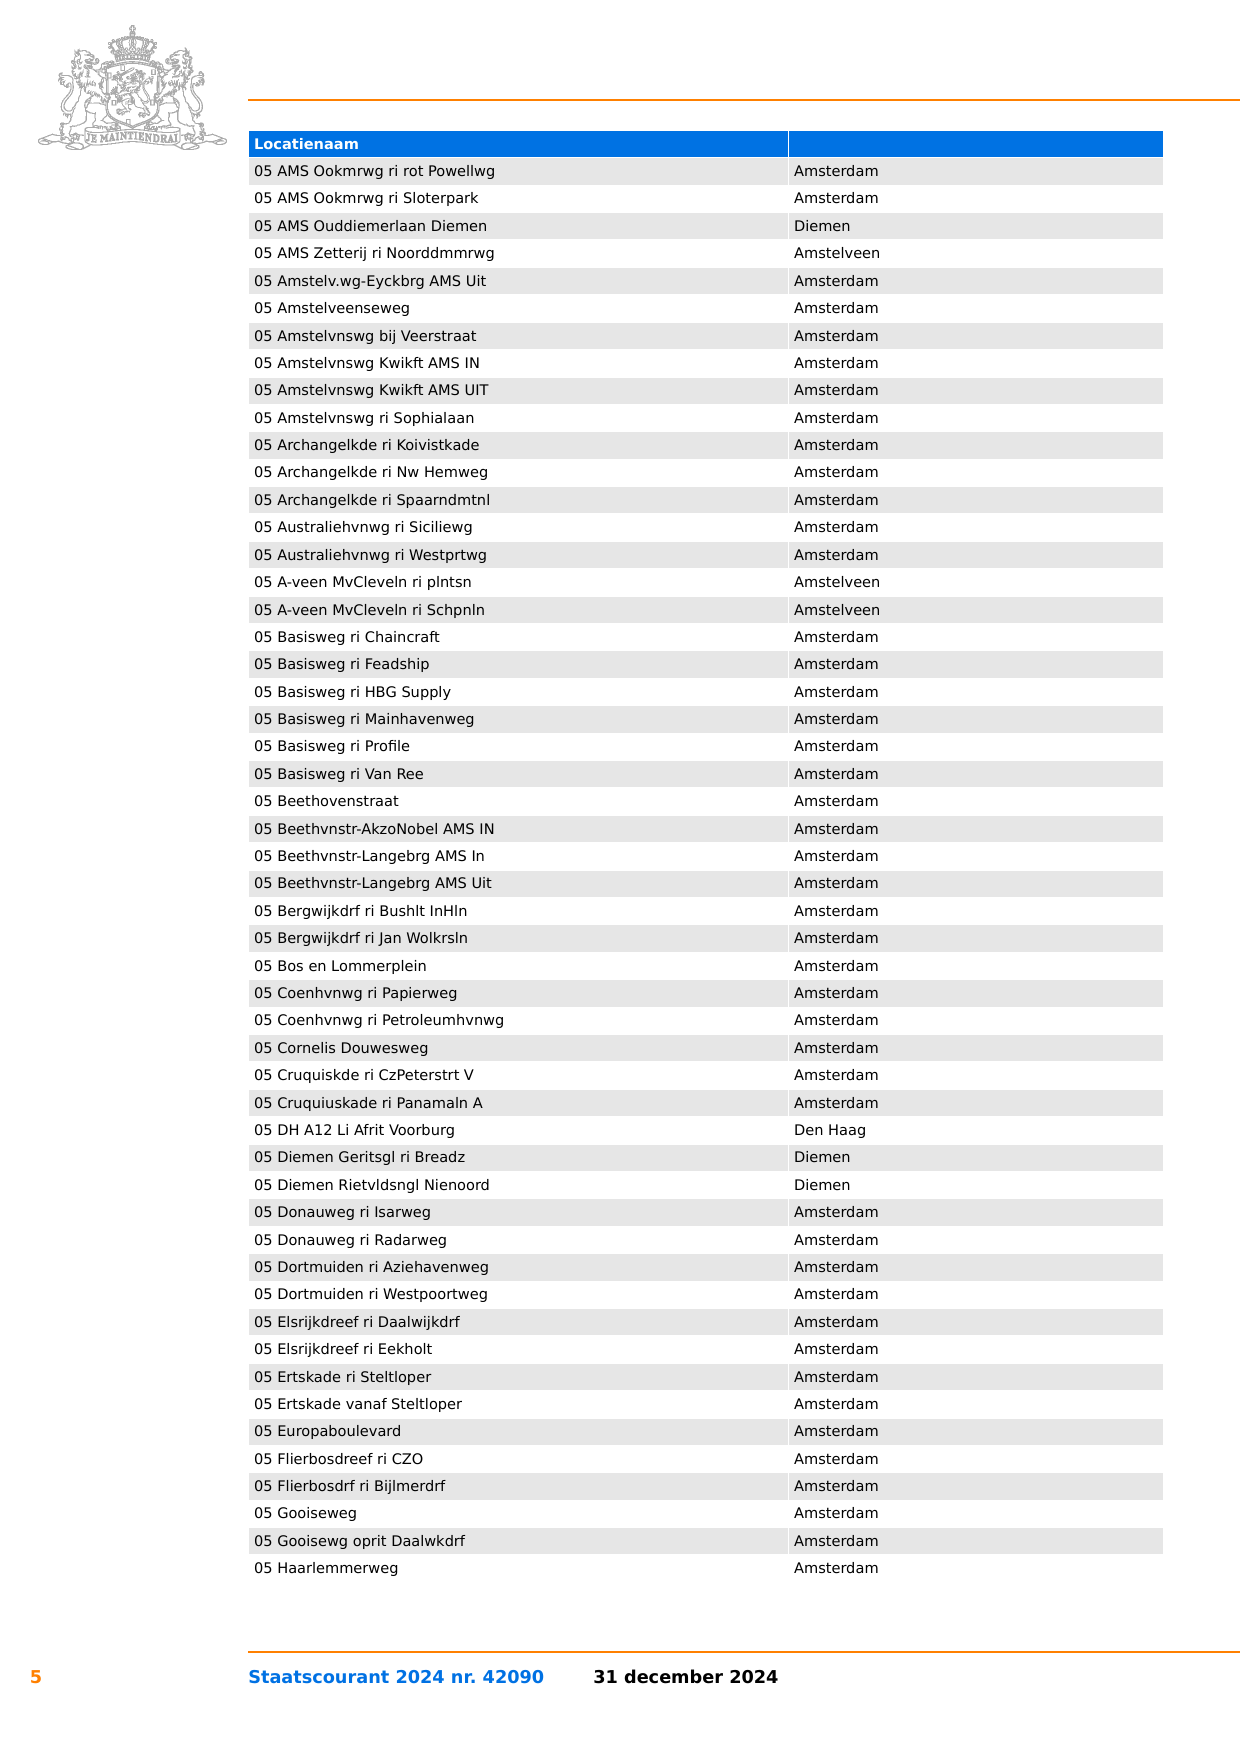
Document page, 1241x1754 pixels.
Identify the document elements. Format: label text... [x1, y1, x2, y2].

table_cell 05 Bergwijkdrf ri Jan Wolkrsln [249, 925, 788, 952]
table_cell 05 Ertskade ri Steltloper [249, 1364, 788, 1390]
table_cell Amsterdam [789, 1391, 1163, 1417]
table_cell 05 Cruquiuskade ri Panamaln A [249, 1090, 788, 1116]
table_cell Amsterdam [789, 1419, 1163, 1445]
table_cell 05 Amstelvnswg Kwikft AMS IN [249, 350, 788, 376]
table_cell 05 Beethvnstr-Langebrg AMS In [249, 843, 788, 869]
table_cell Amsterdam [789, 1035, 1163, 1061]
table_cell Amsterdam [789, 542, 1163, 568]
table_cell 05 Elsrijkdreef ri Daalwijkdrf [249, 1309, 788, 1335]
table_cell 05 Amstelvnswg ri Sophialaan [249, 405, 788, 431]
table_cell 05 Archangelkde ri Spaarndmtnl [249, 487, 788, 513]
table_cell 05 Australiehvnwg ri Siciliewg [249, 515, 788, 541]
table_cell 05 Dortmuiden ri Westpoortweg [249, 1282, 788, 1308]
table_cell 05 A-veen MvCleveln ri plntsn [249, 569, 788, 596]
table_cell 05 AMS Ouddiemerlaan Diemen [249, 213, 788, 239]
table_cell 05 Donauweg ri Isarweg [249, 1199, 788, 1226]
table_cell Amsterdam [789, 734, 1163, 760]
table_cell Amsterdam [789, 761, 1163, 787]
table_cell 05 Flierbosdreef ri CZO [249, 1446, 788, 1472]
table_cell Amsterdam [789, 487, 1163, 513]
table_cell 05 Amstelvnswg Kwikft AMS UIT [249, 378, 788, 404]
table_cell 05 Elsrijkdreef ri Eekholt [249, 1336, 788, 1363]
table_cell 05 Beethvnstr-Langebrg AMS Uit [249, 871, 788, 897]
table_cell Diemen [789, 213, 1163, 239]
table_cell Amsterdam [789, 953, 1163, 979]
table_cell 05 Donauweg ri Radarweg [249, 1227, 788, 1253]
table_cell Amsterdam [789, 1063, 1163, 1089]
table_cell 05 Basisweg ri Profile [249, 734, 788, 760]
table_cell 05 Archangelkde ri Koivistkade [249, 432, 788, 459]
table_cell Amsterdam [789, 460, 1163, 486]
table_cell Amsterdam [789, 1199, 1163, 1226]
table_cell Amsterdam [789, 1446, 1163, 1472]
table_cell 05 Dortmuiden ri Aziehavenweg [249, 1254, 788, 1281]
table_cell Amsterdam [789, 432, 1163, 459]
table_cell Amsterdam [789, 295, 1163, 322]
table_cell 05 DH A12 Li Afrit Voorburg [249, 1117, 788, 1143]
table_cell Amsterdam [789, 186, 1163, 212]
table_cell 05 Basisweg ri Chaincraft [249, 624, 788, 650]
table_cell Amsterdam [789, 1254, 1163, 1281]
table_cell 05 Gooiseweg [249, 1501, 788, 1527]
table_cell Amsterdam [789, 925, 1163, 952]
table_cell Amsterdam [789, 1528, 1163, 1554]
table_cell 05 Beethovenstraat [249, 789, 788, 815]
table_cell 05 Basisweg ri HBG Supply [249, 679, 788, 705]
table_cell 05 Haarlemmerweg [249, 1556, 788, 1582]
table_cell Diemen [789, 1172, 1163, 1198]
table_cell 05 Archangelkde ri Nw Hemweg [249, 460, 788, 486]
table_cell 05 Diemen Geritsgl ri Breadz [249, 1145, 788, 1171]
table_cell Amsterdam [789, 350, 1163, 376]
table_cell Amsterdam [789, 1364, 1163, 1390]
table_cell Amsterdam [789, 816, 1163, 842]
table_cell Amsterdam [789, 1309, 1163, 1335]
table_cell 05 Europaboulevard [249, 1419, 788, 1445]
table_cell 05 AMS Zetterij ri Noorddmmrwg [249, 241, 788, 267]
table_cell Amsterdam [789, 871, 1163, 897]
table_cell 05 Beethvnstr-AkzoNobel AMS IN [249, 816, 788, 842]
table_cell Amsterdam [789, 158, 1163, 185]
table_cell Amsterdam [789, 1008, 1163, 1034]
table_cell 05 Gooisewg oprit Daalwkdrf [249, 1528, 788, 1554]
table_cell 05 Coenhvnwg ri Petroleumhvnwg [249, 1008, 788, 1034]
table_cell 05 Cornelis Douwesweg [249, 1035, 788, 1061]
table_cell 05 Basisweg ri Van Ree [249, 761, 788, 787]
table_cell 05 Amstelveenseweg [249, 295, 788, 322]
table_cell 05 Australiehvnwg ri Westprtwg [249, 542, 788, 568]
table_cell 05 AMS Ookmrwg ri Sloterpark [249, 186, 788, 212]
table_cell Amsterdam [789, 1473, 1163, 1500]
table_cell 05 Bergwijkdrf ri Bushlt InHln [249, 898, 788, 924]
table_cell Amsterdam [789, 789, 1163, 815]
table_cell 05 Basisweg ri Feadship [249, 651, 788, 678]
table_cell Amsterdam [789, 898, 1163, 924]
table_cell 05 Flierbosdrf ri Bijlmerdrf [249, 1473, 788, 1500]
table_cell 05 Ertskade vanaf Steltloper [249, 1391, 788, 1417]
table_cell 05 Amstelvnswg bij Veerstraat [249, 323, 788, 349]
table_cell Amsterdam [789, 651, 1163, 678]
table_cell 05 Coenhvnwg ri Papierweg [249, 980, 788, 1007]
table_cell Den Haag [789, 1117, 1163, 1143]
table_cell Amsterdam [789, 1227, 1163, 1253]
table_cell Amsterdam [789, 706, 1163, 733]
table_cell Amsterdam [789, 1556, 1163, 1582]
table_cell Amsterdam [789, 1501, 1163, 1527]
table_cell Amstelveen [789, 569, 1163, 596]
table_header [789, 131, 1163, 157]
picture [38, 25, 227, 150]
table_cell Amsterdam [789, 1336, 1163, 1363]
table_cell 05 AMS Ookmrwg ri rot Powellwg [249, 158, 788, 185]
table_cell Amsterdam [789, 980, 1163, 1007]
table_cell Amsterdam [789, 378, 1163, 404]
table_cell Amstelveen [789, 241, 1163, 267]
table_cell Amsterdam [789, 323, 1163, 349]
table_cell Amsterdam [789, 624, 1163, 650]
table_cell 05 Basisweg ri Mainhavenweg [249, 706, 788, 733]
table_header Locatienaam [249, 131, 788, 157]
table_cell 05 Amstelv.wg-Eyckbrg AMS Uit [249, 268, 788, 294]
table_cell 05 Bos en Lommerplein [249, 953, 788, 979]
table_cell 05 Cruquiskde ri CzPeterstrt V [249, 1063, 788, 1089]
table_cell Diemen [789, 1145, 1163, 1171]
table_cell Amsterdam [789, 843, 1163, 869]
table_cell Amsterdam [789, 515, 1163, 541]
table_cell 05 A-veen MvCleveln ri Schpnln [249, 597, 788, 623]
table_cell Amsterdam [789, 405, 1163, 431]
table_cell Amsterdam [789, 679, 1163, 705]
table_cell Amsterdam [789, 1282, 1163, 1308]
table_cell Amsterdam [789, 268, 1163, 294]
table_cell Amstelveen [789, 597, 1163, 623]
table_cell Amsterdam [789, 1090, 1163, 1116]
table_cell 05 Diemen Rietvldsngl Nienoord [249, 1172, 788, 1198]
